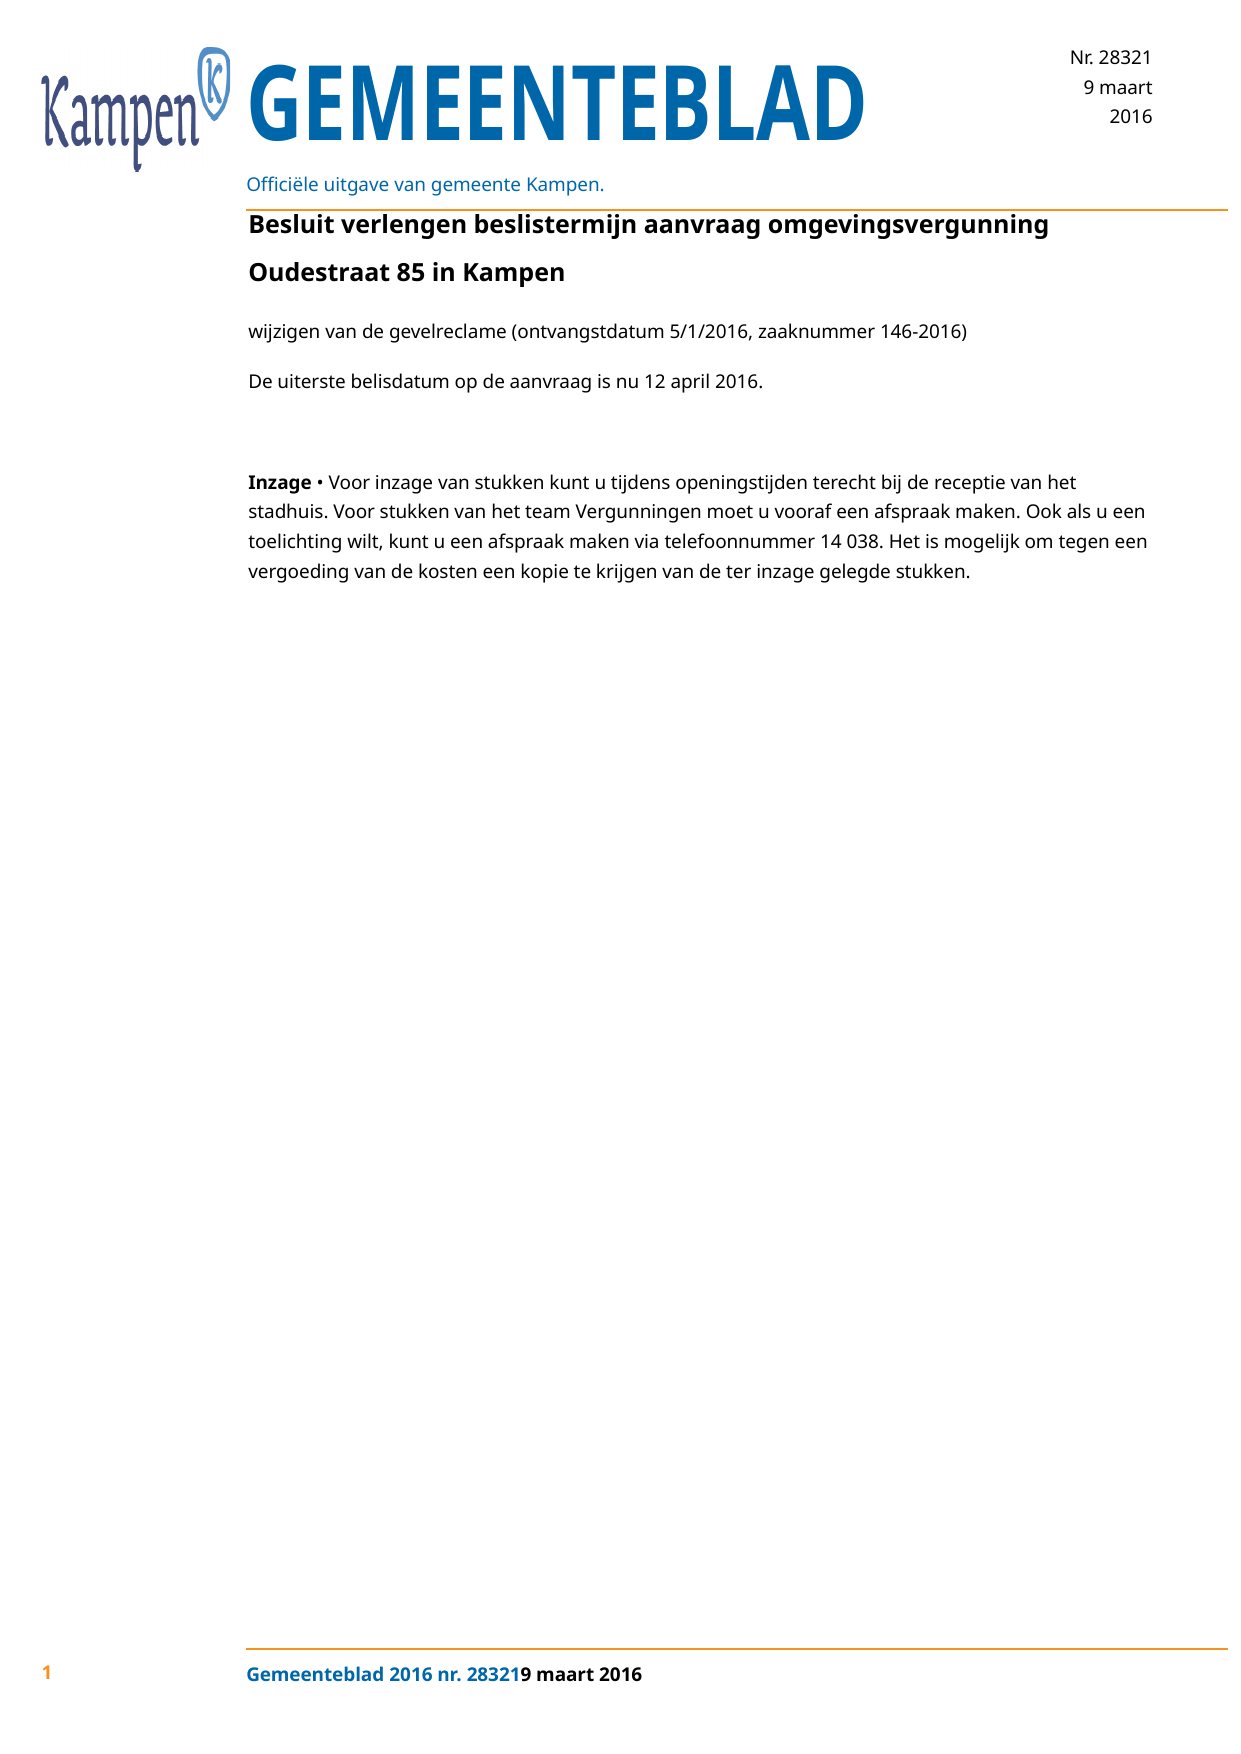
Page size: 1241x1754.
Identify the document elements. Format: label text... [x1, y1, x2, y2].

text Inzage • Voor inzage van stukken kunt u tijdens openingstijden terecht bij de receptie van het stadhuis. Voor stukken van het team Vergunningen moet u vooraf een afspraak maken. Ook als u een toelichting wilt, kunt u een afspraak maken via telefoonnummer 14 038. Het is mogelijk om tegen een vergoeding van de kosten een kopie te krijgen van de ter inzage gelegde stukken. [248, 469, 1152, 584]
text De uiterste belisdatum op de aanvraag is nu 12 april 2016. [248, 368, 1152, 394]
text wijzigen van de gevelreclame (ontvangstdatum 5/1/2016, zaaknummer 146-2016) [248, 318, 1152, 344]
text Besluit verlengen beslistermijn aanvraag omgevingsvergunning Oudestraat 85 in Kampen [248, 211, 1152, 288]
picture [41, 47, 231, 172]
